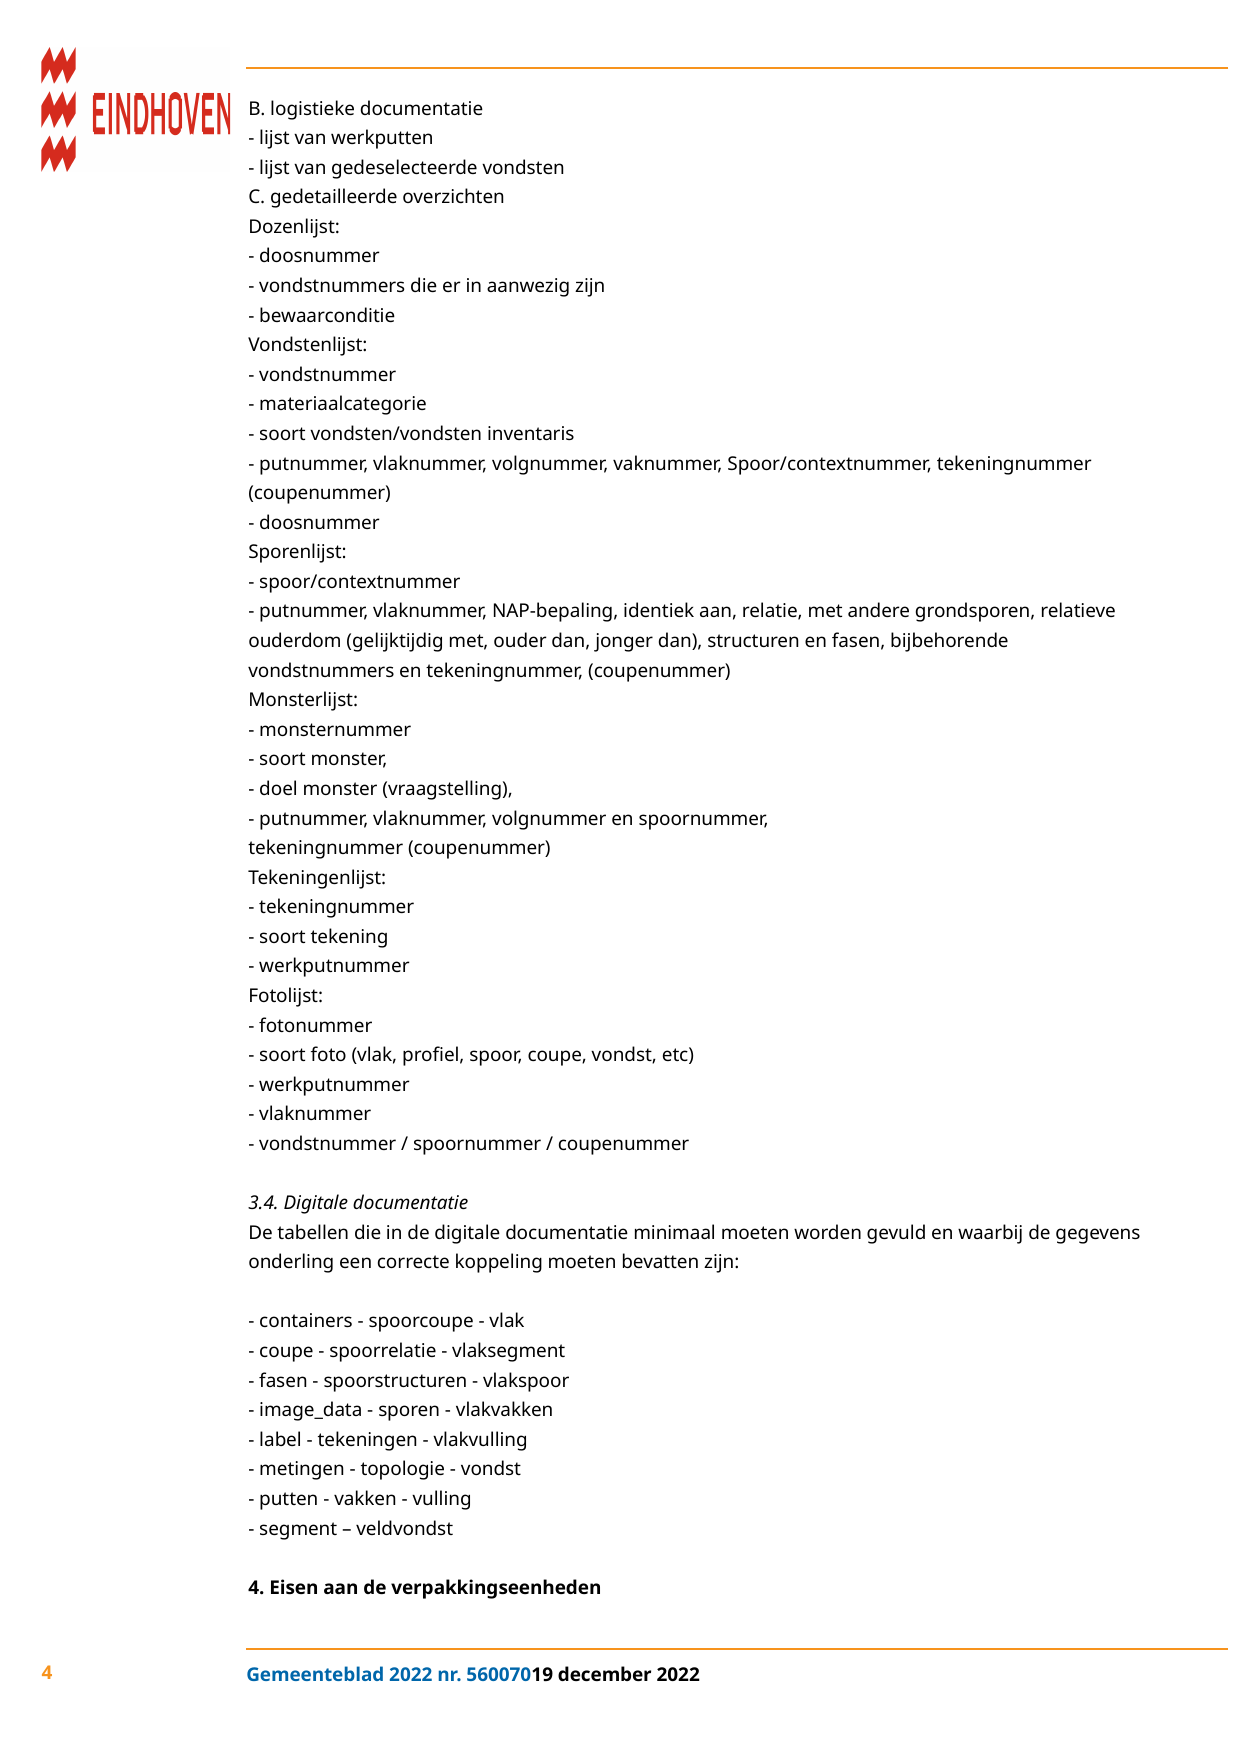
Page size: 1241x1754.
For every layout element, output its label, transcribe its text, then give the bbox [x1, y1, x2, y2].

text - putnummer, vlaknummer, volgnummer en spoornummer, [248, 805, 1152, 831]
text - werkputnummer [248, 1071, 1152, 1097]
text - containers - spoorcoupe - vlak [248, 1308, 1152, 1333]
text - monsternummer [248, 716, 1152, 742]
text - soort monster, [248, 746, 1152, 771]
text - vondstnummer [248, 361, 1152, 387]
text Dozenlijst: [248, 213, 1152, 239]
text - bewaarconditie [248, 302, 1152, 328]
text - coupe - spoorrelatie - vlaksegment [248, 1337, 1152, 1363]
text - vondstnummers die er in aanwezig zijn [248, 272, 1152, 298]
picture [41, 47, 231, 172]
text Vondstenlijst: [248, 331, 1152, 357]
text - lijst van werkputten [248, 124, 1152, 150]
text - label - tekeningen - vlakvulling [248, 1426, 1152, 1452]
text - doosnummer [248, 509, 1152, 535]
text - putnummer, vlaknummer, NAP-bepaling, identiek aan, relatie, met andere grondsporen, relatieve ouderdom (gelijktijdig met, ouder dan, jonger dan), structuren en fasen, bijbehorende vondstnummers en tekeningnummer, (coupenummer) [248, 598, 1152, 683]
text B. logistieke documentatie [248, 95, 1152, 121]
text - soort tekening [248, 923, 1152, 949]
text - putten - vakken - vulling [248, 1485, 1152, 1511]
text - soort vondsten/vondsten inventaris [248, 420, 1152, 446]
text - segment – veldvondst [248, 1515, 1152, 1541]
text - putnummer, vlaknummer, volgnummer, vaknummer, Spoor/contextnummer, tekeningnummer (coupenummer) [248, 450, 1152, 505]
text - lijst van gedeselecteerde vondsten [248, 154, 1152, 180]
text Tekeningenlijst: [248, 864, 1152, 890]
text Fotolijst: [248, 982, 1152, 1008]
text - image_data - sporen - vlakvakken [248, 1396, 1152, 1422]
text tekeningnummer (coupenummer) [248, 834, 1152, 860]
text De tabellen die in de digitale documentatie minimaal moeten worden gevuld en waarbij de gegevens onderling een correcte koppeling moeten bevatten zijn: [248, 1219, 1152, 1274]
text - vondstnummer / spoornummer / coupenummer [248, 1130, 1152, 1156]
text - fasen - spoorstructuren - vlakspoor [248, 1367, 1152, 1393]
text Monsterlijst: [248, 686, 1152, 712]
text 3.4. Digitale documentatie [248, 1189, 1152, 1215]
text - doosnummer [248, 243, 1152, 268]
text Sporenlijst: [248, 538, 1152, 564]
text - metingen - topologie - vondst [248, 1456, 1152, 1481]
text C. gedetailleerde overzichten [248, 183, 1152, 209]
text - doel monster (vraagstelling), [248, 775, 1152, 801]
text - materiaalcategorie [248, 391, 1152, 416]
text - soort foto (vlak, profiel, spoor, coupe, vondst, etc) [248, 1041, 1152, 1067]
text - vlaknummer [248, 1101, 1152, 1126]
text - werkputnummer [248, 953, 1152, 978]
text - tekeningnummer [248, 893, 1152, 919]
text - spoor/contextnummer [248, 568, 1152, 594]
text 4. Eisen aan de verpakkingseenheden [248, 1574, 1152, 1600]
text - fotonummer [248, 1012, 1152, 1038]
